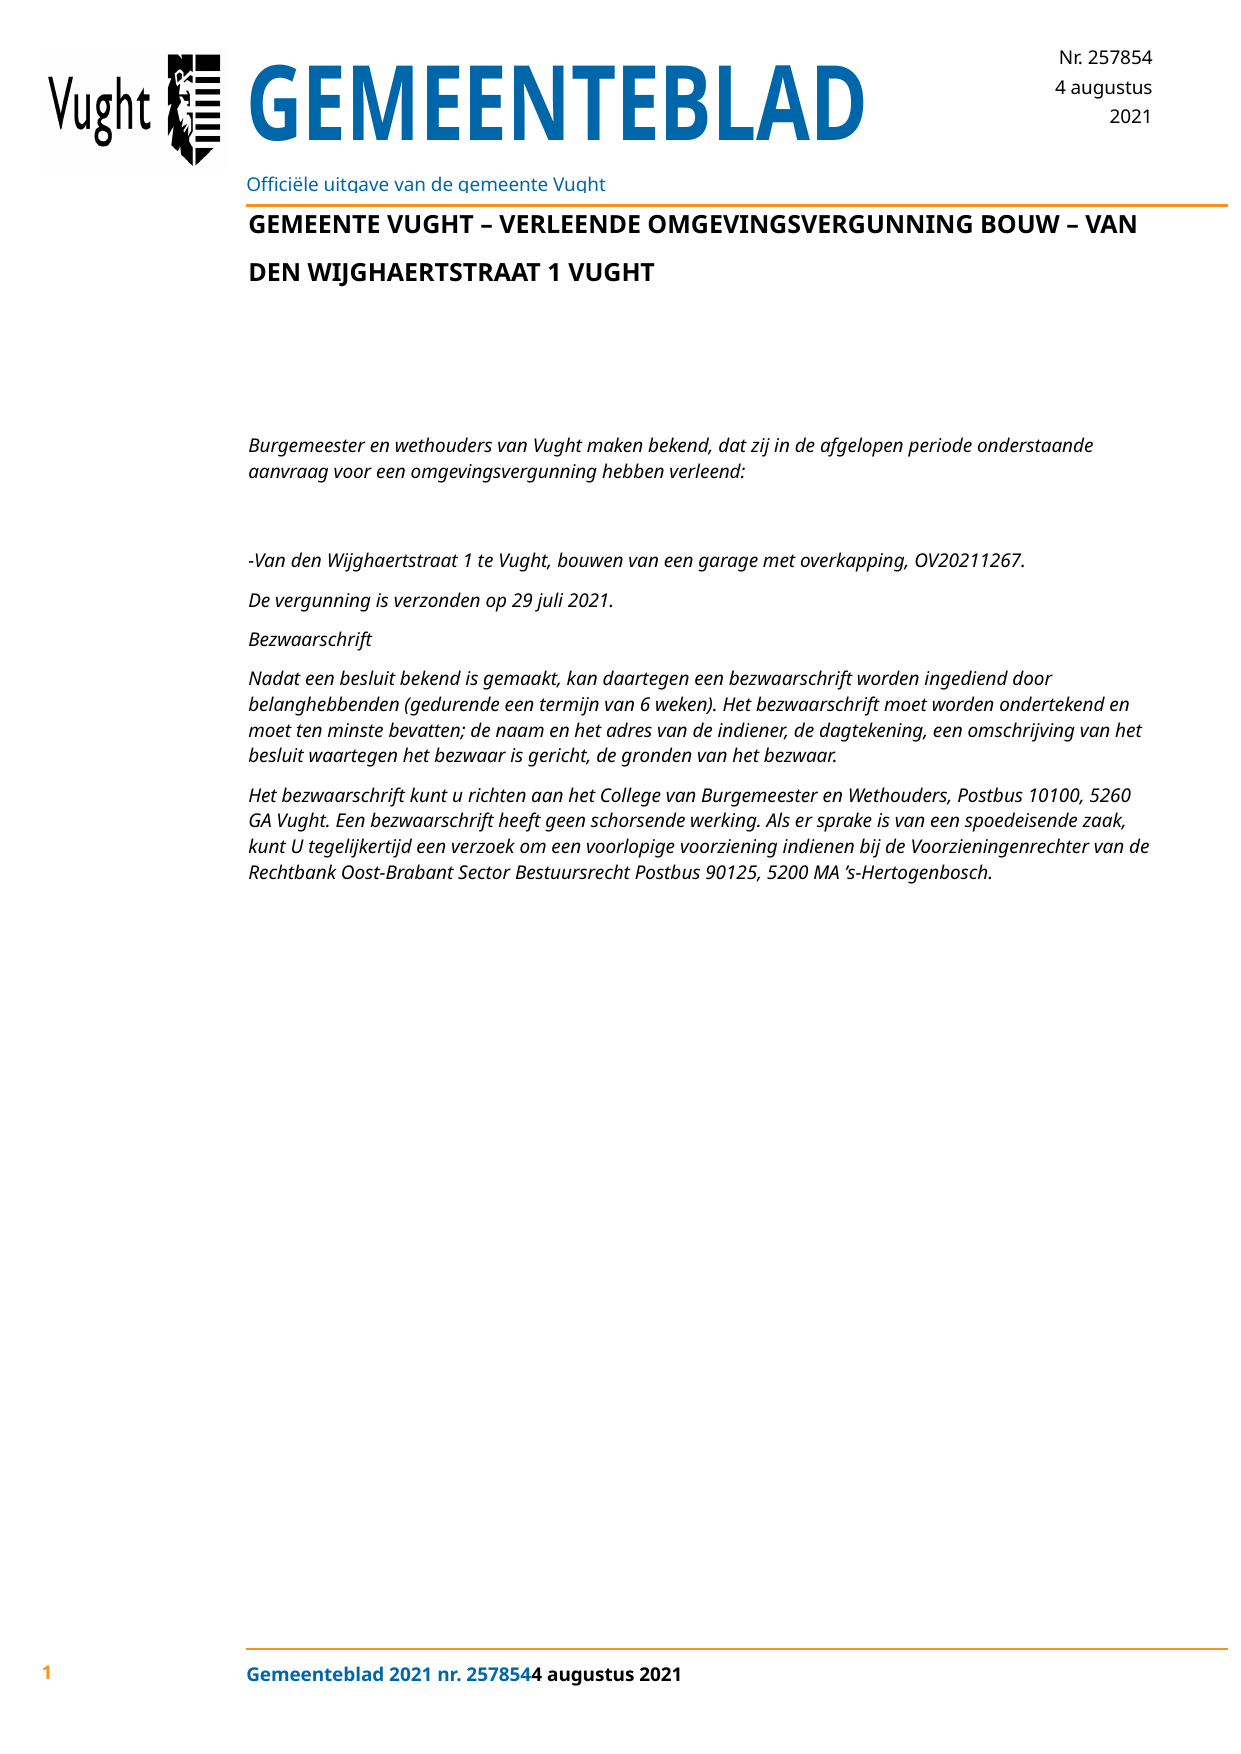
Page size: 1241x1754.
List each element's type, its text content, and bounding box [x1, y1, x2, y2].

picture [41, 47, 231, 172]
text Bezwaarschrift [248, 626, 1152, 652]
text Het bezwaarschrift kunt u richten aan het College van Burgemeester en Wethouders, Postbus 10100, 5260 GA Vught. Een bezwaarschrift heeft geen schorsende werking. Als er sprake is van een spoedeisende zaak, kunt U tegelijkertijd een verzoek om een voorlopige voorziening indienen bij de Voorzieningenrechter van de Rechtbank Oost-Brabant Sector Bestuursrecht Postbus 90125, 5200 MA ’s-Hertogenbosch. [248, 782, 1152, 885]
text De vergunning is verzonden op 29 juli 2021. [248, 587, 1152, 613]
text -Van den Wijghaertstraat 1 te Vught, bouwen van een garage met overkapping, OV20211267. [248, 548, 1152, 573]
text GEMEENTE VUGHT – VERLEENDE OMGEVINGSVERGUNNING BOUW – VAN DEN WIJGHAERTSTRAAT 1 VUGHT [248, 207, 1152, 288]
text Burgemeester en wethouders van Vught maken bekend, dat zij in de afgelopen periode onderstaande aanvraag voor een omgevingsvergunning hebben verleend: [248, 432, 1152, 484]
text Nadat een besluit bekend is gemaakt, kan daartegen een bezwaarschrift worden ingediend door belanghebbenden (gedurende een termijn van 6 weken). Het bezwaarschrift moet worden ondertekend en moet ten minste bevatten; de naam en het adres van de indiener, de dagtekening, een omschrijving van het besluit waartegen het bezwaar is gericht, de gronden van het bezwaar. [248, 666, 1152, 768]
